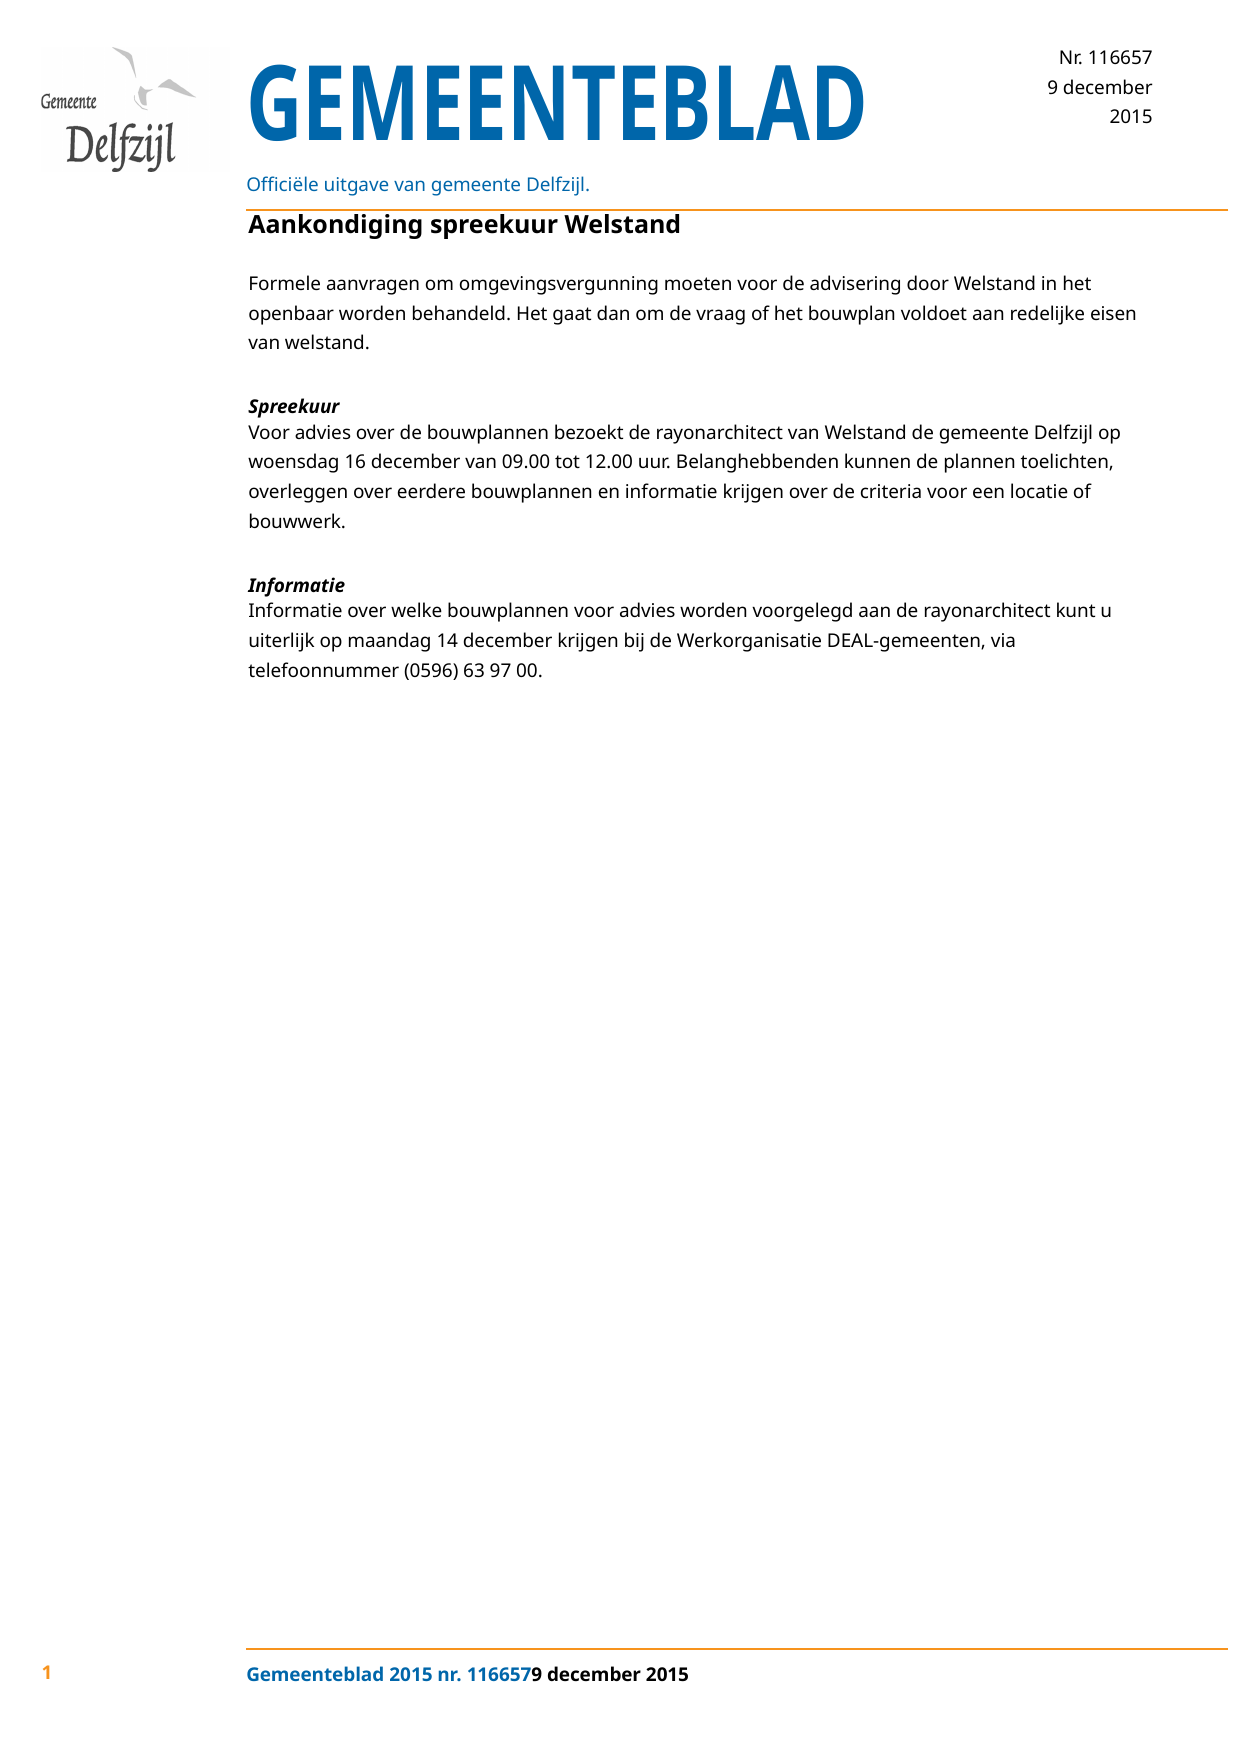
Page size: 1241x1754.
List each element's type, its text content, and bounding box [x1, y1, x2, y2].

text Formele aanvragen om omgevingsvergunning moeten voor de advisering door Welstand in het openbaar worden behandeld. Het gaat dan om de vraag of het bouwplan voldoet aan redelijke eisen van welstand. [248, 270, 1152, 355]
text Aankondiging spreekuur Welstand [248, 211, 1152, 241]
picture [41, 47, 231, 172]
text Spreekuur [248, 393, 1152, 419]
text Informatie over welke bouwplannen voor advies worden voorgelegd aan de rayonarchitect kunt u uiterlijk op maandag 14 december krijgen bij de Werkorganisatie DEAL-gemeenten, via telefoonnummer (0596) 63 97 00. [248, 598, 1152, 682]
text Voor advies over de bouwplannen bezoekt de rayonarchitect van Welstand de gemeente Delfzijl op woensdag 16 december van 09.00 tot 12.00 uur. Belanghebbenden kunnen de plannen toelichten, overleggen over eerdere bouwplannen en informatie krijgen over de criteria voor een locatie of bouwwerk. [248, 419, 1152, 534]
text Informatie [248, 572, 1152, 598]
